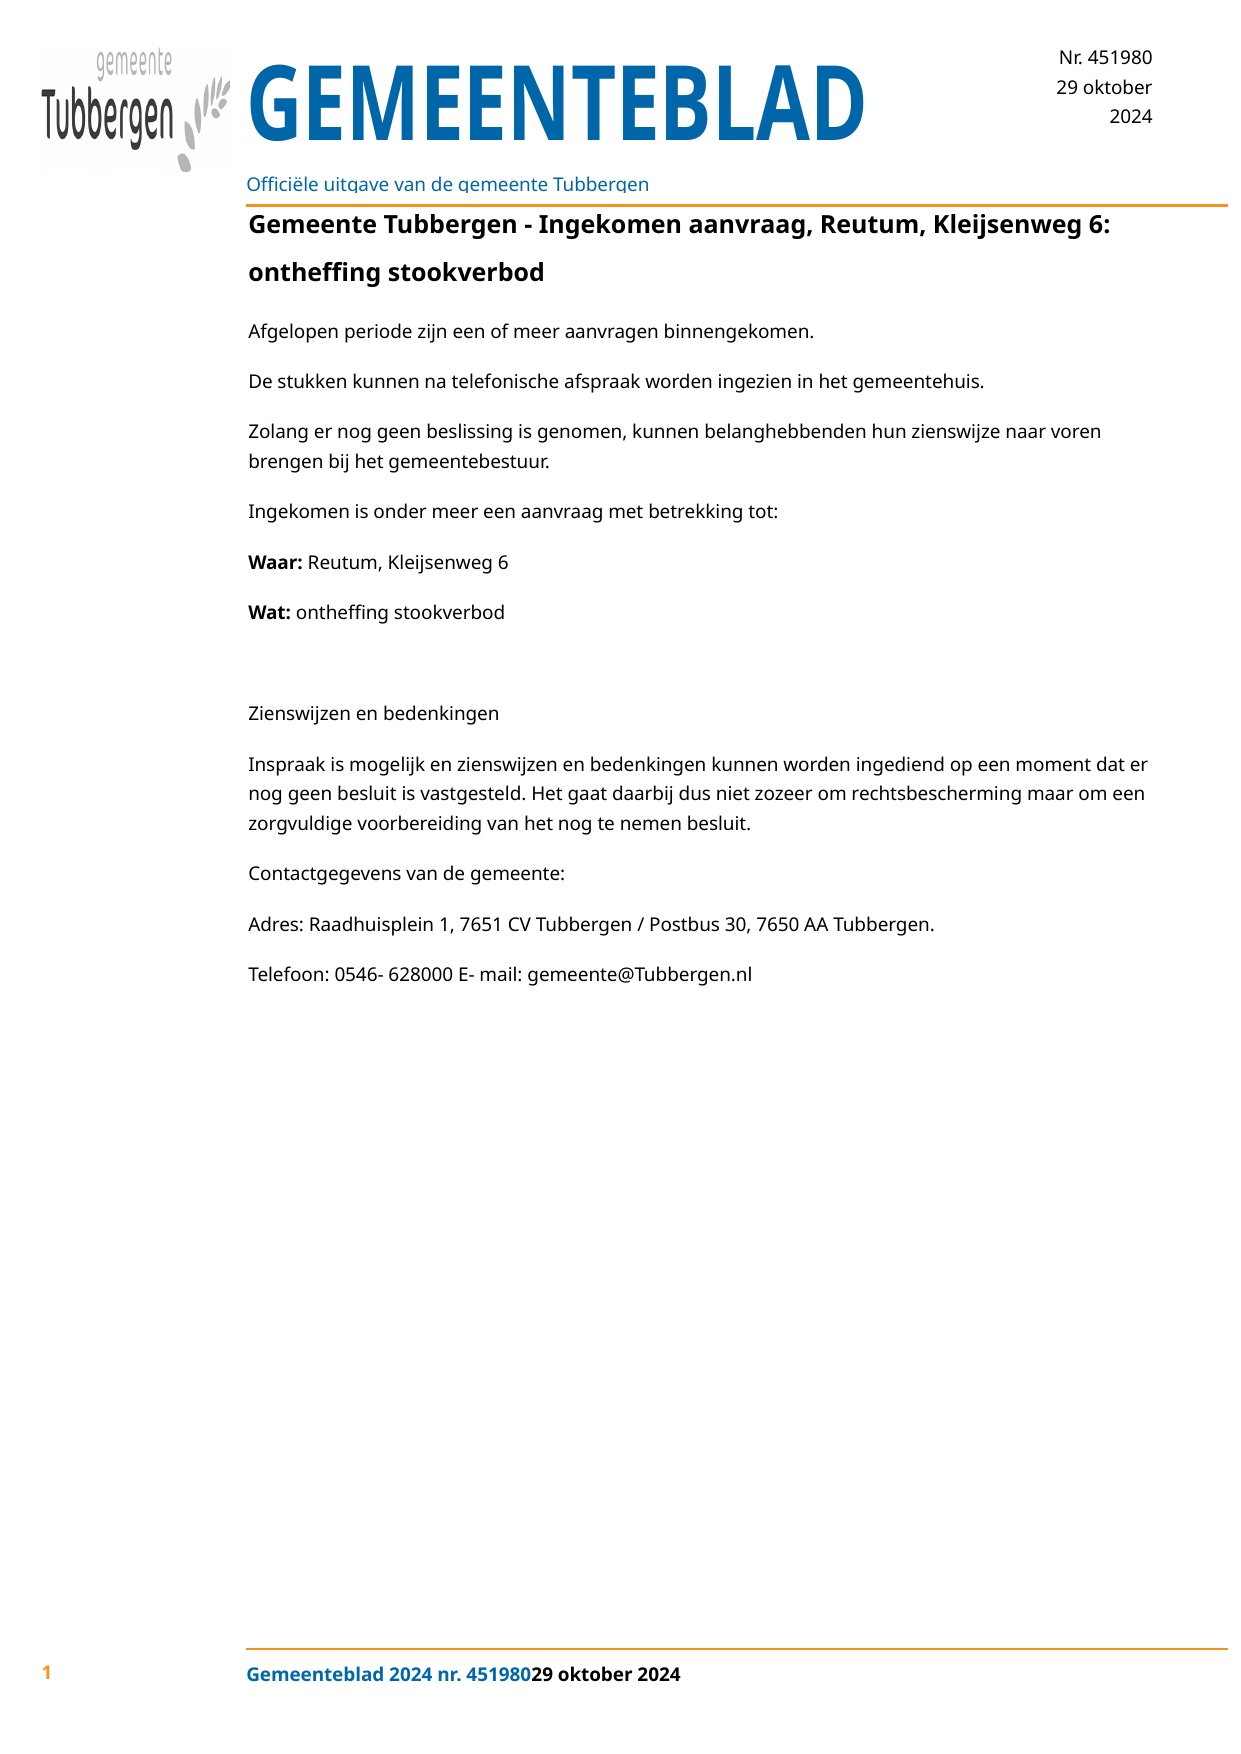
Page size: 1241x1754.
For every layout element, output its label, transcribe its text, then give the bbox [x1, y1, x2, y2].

text Zolang er nog geen beslissing is genomen, kunnen belanghebbenden hun zienswijze naar voren brengen bij het gemeentebestuur. [248, 419, 1152, 474]
text Gemeente Tubbergen - Ingekomen aanvraag, Reutum, Kleijsenweg 6: ontheffing stookverbod [248, 207, 1152, 288]
picture [41, 47, 231, 172]
text Afgelopen periode zijn een of meer aanvragen binnengekomen. [248, 318, 1152, 344]
text Telefoon: 0546- 628000 E- mail: gemeente@Tubbergen.nl [248, 961, 1152, 987]
text Inspraak is mogelijk en zienswijzen en bedenkingen kunnen worden ingediend op een moment dat er nog geen besluit is vastgesteld. Het gaat daarbij dus niet zozeer om rechtsbescherming maar om een zorgvuldige voorbereiding van het nog te nemen besluit. [248, 751, 1152, 836]
text Waar: Reutum, Kleijsenweg 6 [248, 549, 1152, 575]
text De stukken kunnen na telefonische afspraak worden ingezien in het gemeentehuis. [248, 368, 1152, 394]
text Contactgegevens van de gemeente: [248, 860, 1152, 886]
text Ingekomen is onder meer een aanvraag met betrekking tot: [248, 499, 1152, 524]
text Zienswijzen en bedenkingen [248, 700, 1152, 726]
text Wat: ontheffing stookverbod [248, 599, 1152, 625]
text Adres: Raadhuisplein 1, 7651 CV Tubbergen / Postbus 30, 7650 AA Tubbergen. [248, 911, 1152, 937]
